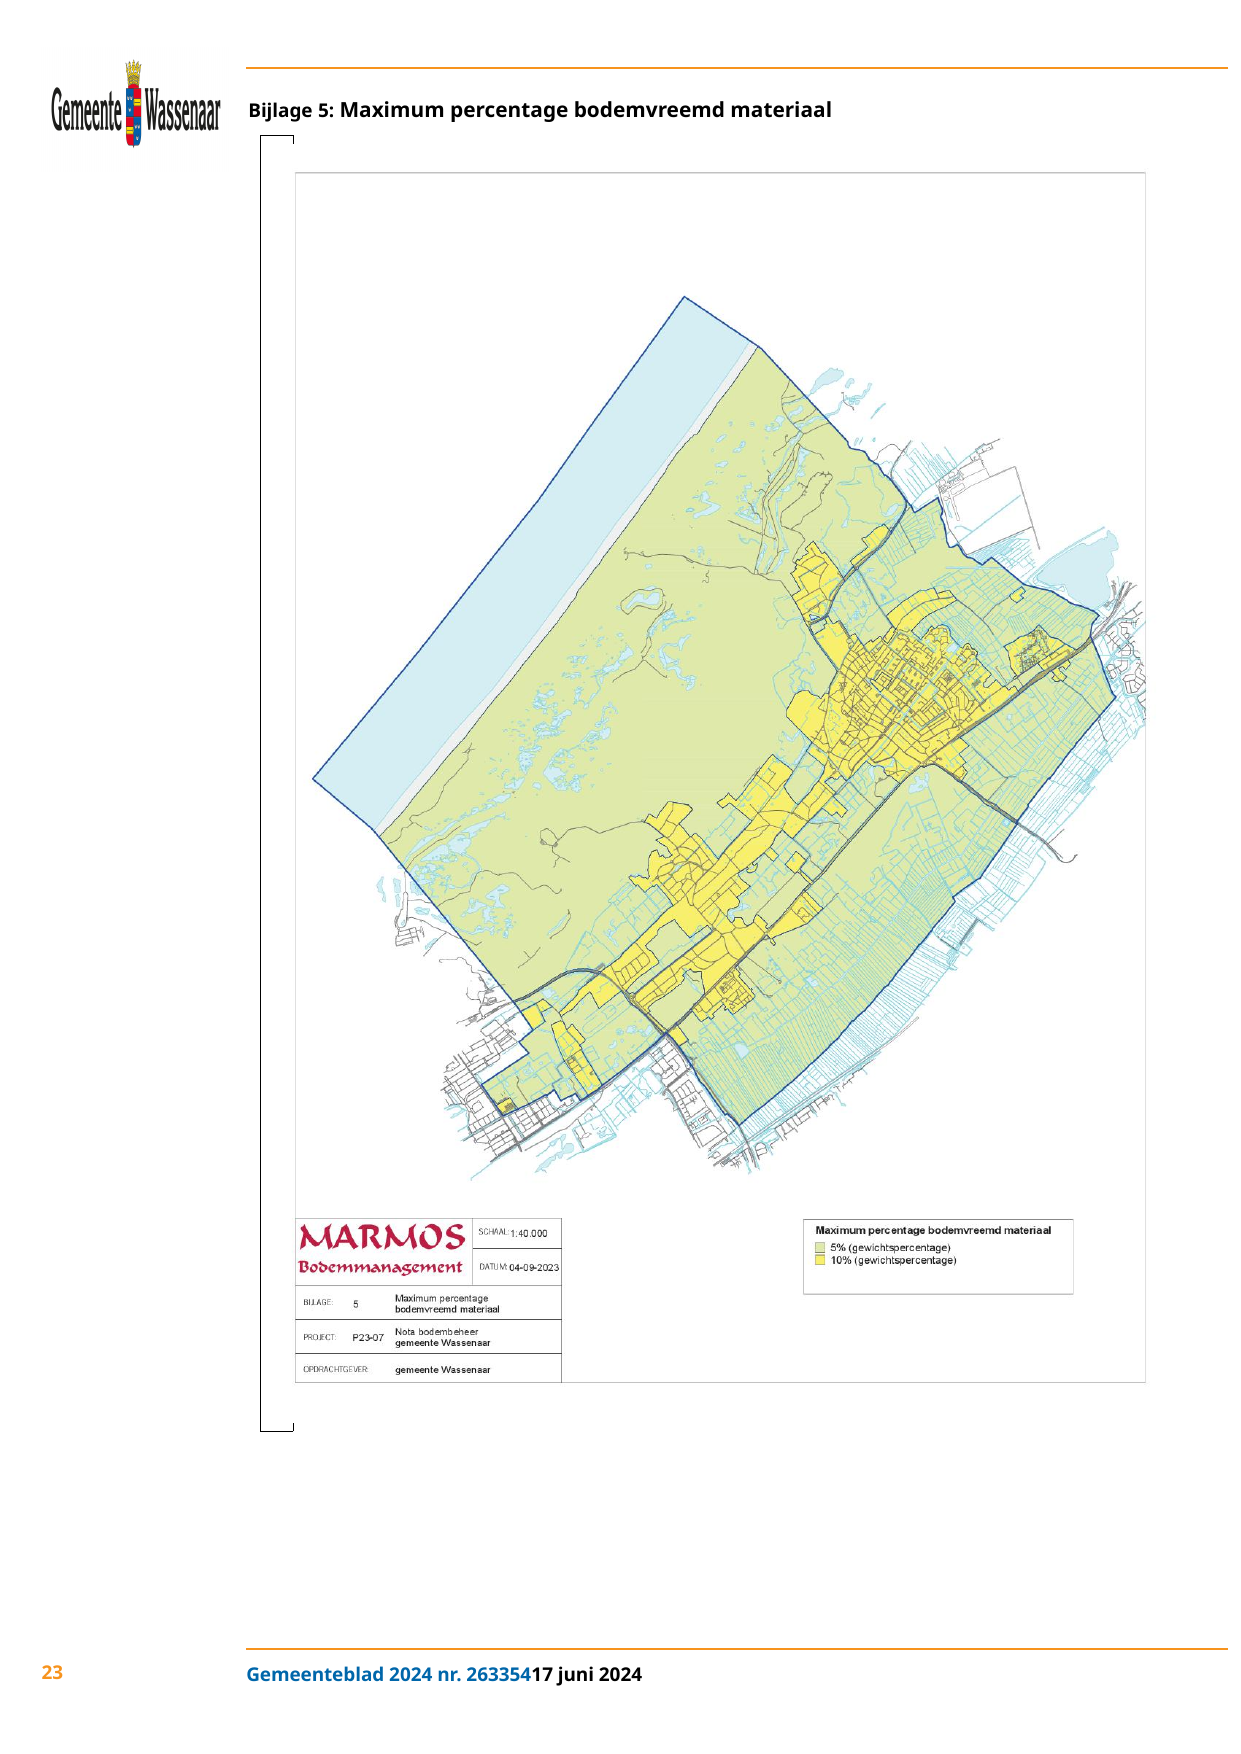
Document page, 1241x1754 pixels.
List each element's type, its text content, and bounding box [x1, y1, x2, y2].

text Bijlage 5: Maximum percentage bodemvreemd materiaal [248, 95, 1152, 123]
picture [41, 47, 231, 172]
picture [268, 144, 1173, 1423]
